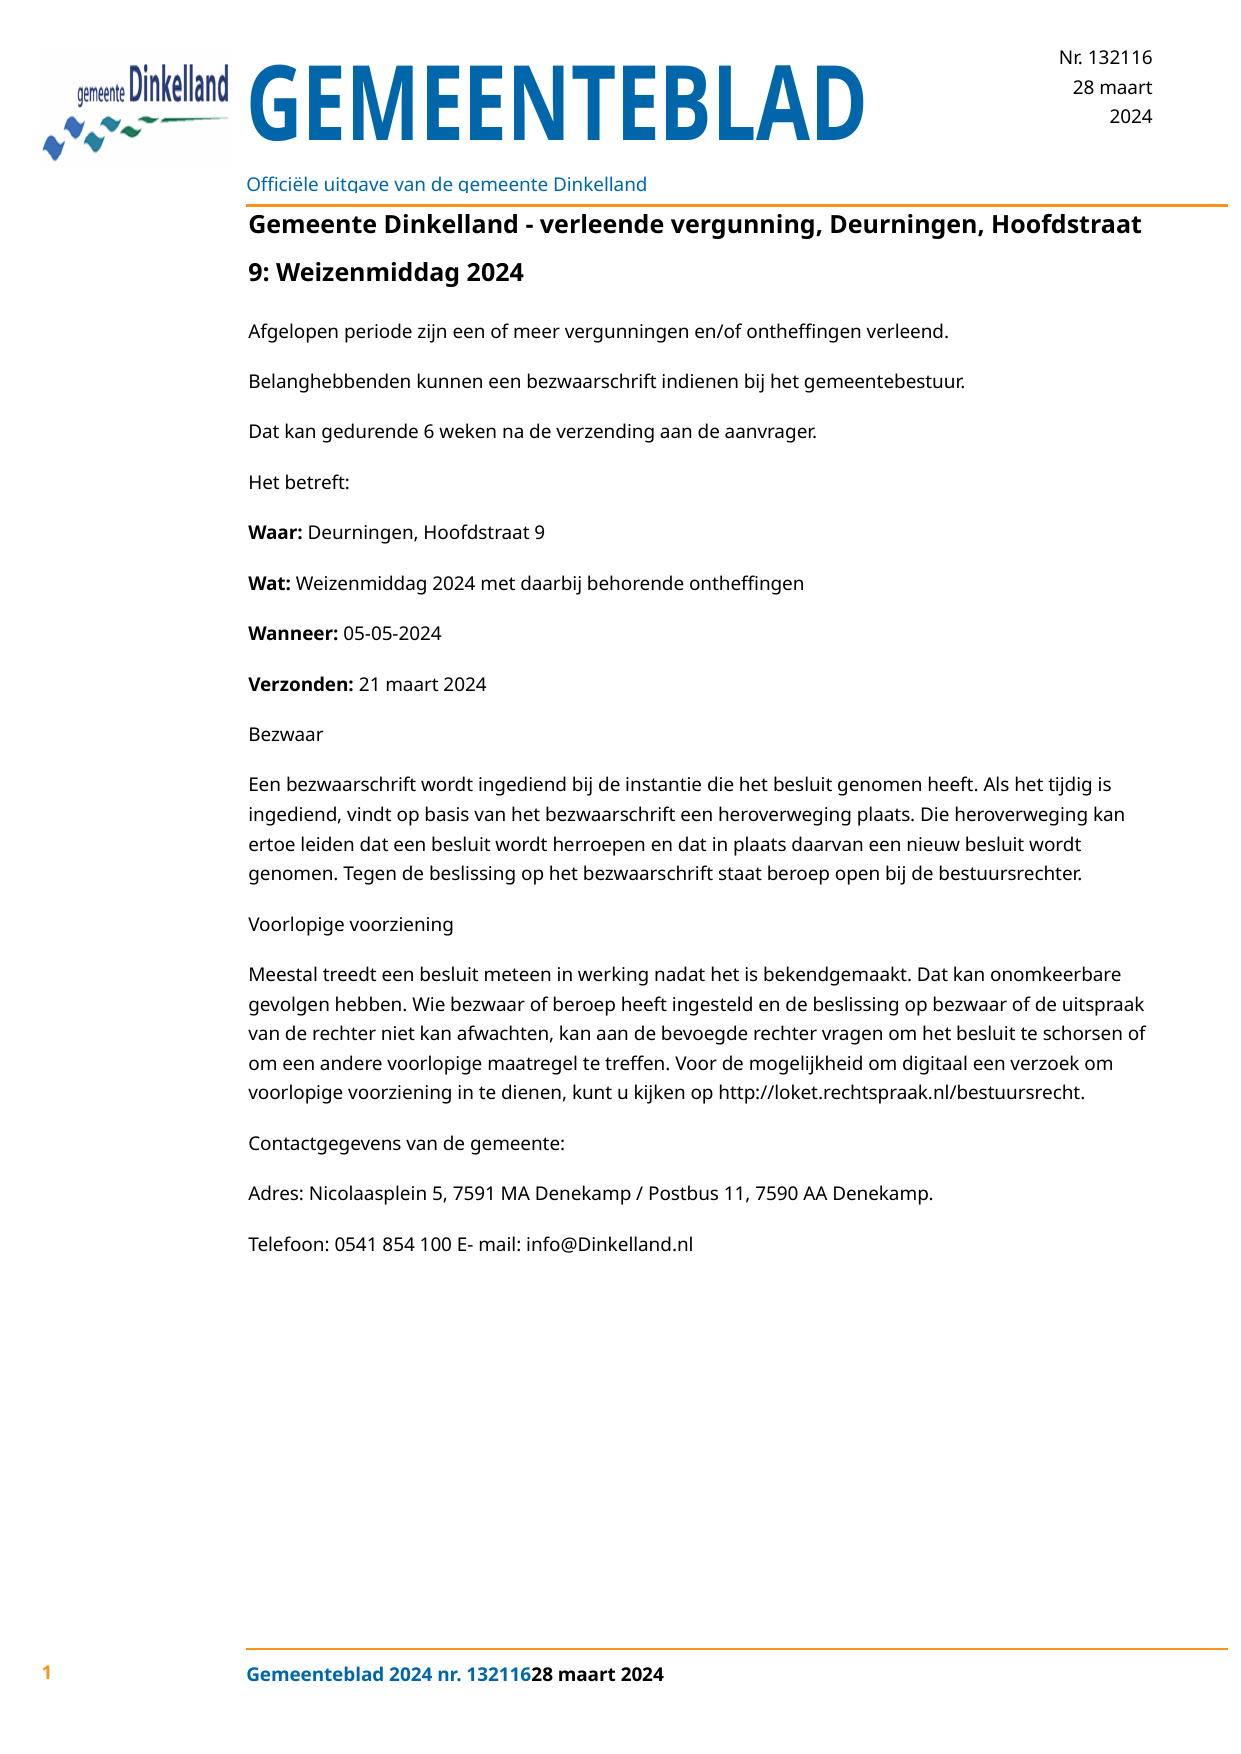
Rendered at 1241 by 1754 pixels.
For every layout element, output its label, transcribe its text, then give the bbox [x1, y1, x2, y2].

text Gemeente Dinkelland - verleende vergunning, Deurningen, Hoofdstraat 9: Weizenmiddag 2024 [248, 207, 1152, 288]
text Wat: Weizenmiddag 2024 met daarbij behorende ontheffingen [248, 570, 1152, 596]
picture [41, 47, 231, 172]
text Verzonden: 21 maart 2024 [248, 671, 1152, 697]
text Afgelopen periode zijn een of meer vergunningen en/of ontheffingen verleend. [248, 318, 1152, 344]
text Het betreft: [248, 469, 1152, 495]
text Adres: Nicolaasplein 5, 7591 MA Denekamp / Postbus 11, 7590 AA Denekamp. [248, 1180, 1152, 1206]
text Voorlopige voorziening [248, 911, 1152, 937]
text Een bezwaarschrift wordt ingediend bij de instantie die het besluit genomen heeft. Als het tijdig is ingediend, vindt op basis van het bezwaarschrift een heroverweging plaats. Die heroverweging kan ertoe leiden dat een besluit wordt herroepen en dat in plaats daarvan een nieuw besluit wordt genomen. Tegen de beslissing op het bezwaarschrift staat beroep open bij de bestuursrechter. [248, 772, 1152, 886]
text Waar: Deurningen, Hoofdstraat 9 [248, 519, 1152, 545]
text Dat kan gedurende 6 weken na de verzending aan de aanvrager. [248, 419, 1152, 444]
text Belanghebbenden kunnen een bezwaarschrift indienen bij het gemeentebestuur. [248, 368, 1152, 394]
text Meestal treedt een besluit meteen in werking nadat het is bekendgemaakt. Dat kan onomkeerbare gevolgen hebben. Wie bezwaar of beroep heeft ingesteld en de beslissing op bezwaar of de uitspraak van de rechter niet kan afwachten, kan aan de bevoegde rechter vragen om het besluit te schorsen of om een andere voorlopige maatregel te treffen. Voor de mogelijkheid om digitaal een verzoek om voorlopige voorziening in te dienen, kunt u kijken op http://loket.rechtspraak.nl/bestuursrecht. [248, 961, 1152, 1105]
text Bezwaar [248, 721, 1152, 747]
text Contactgegevens van de gemeente: [248, 1130, 1152, 1156]
text Wanneer: 05-05-2024 [248, 620, 1152, 646]
text Telefoon: 0541 854 100 E- mail: info@Dinkelland.nl [248, 1231, 1152, 1257]
